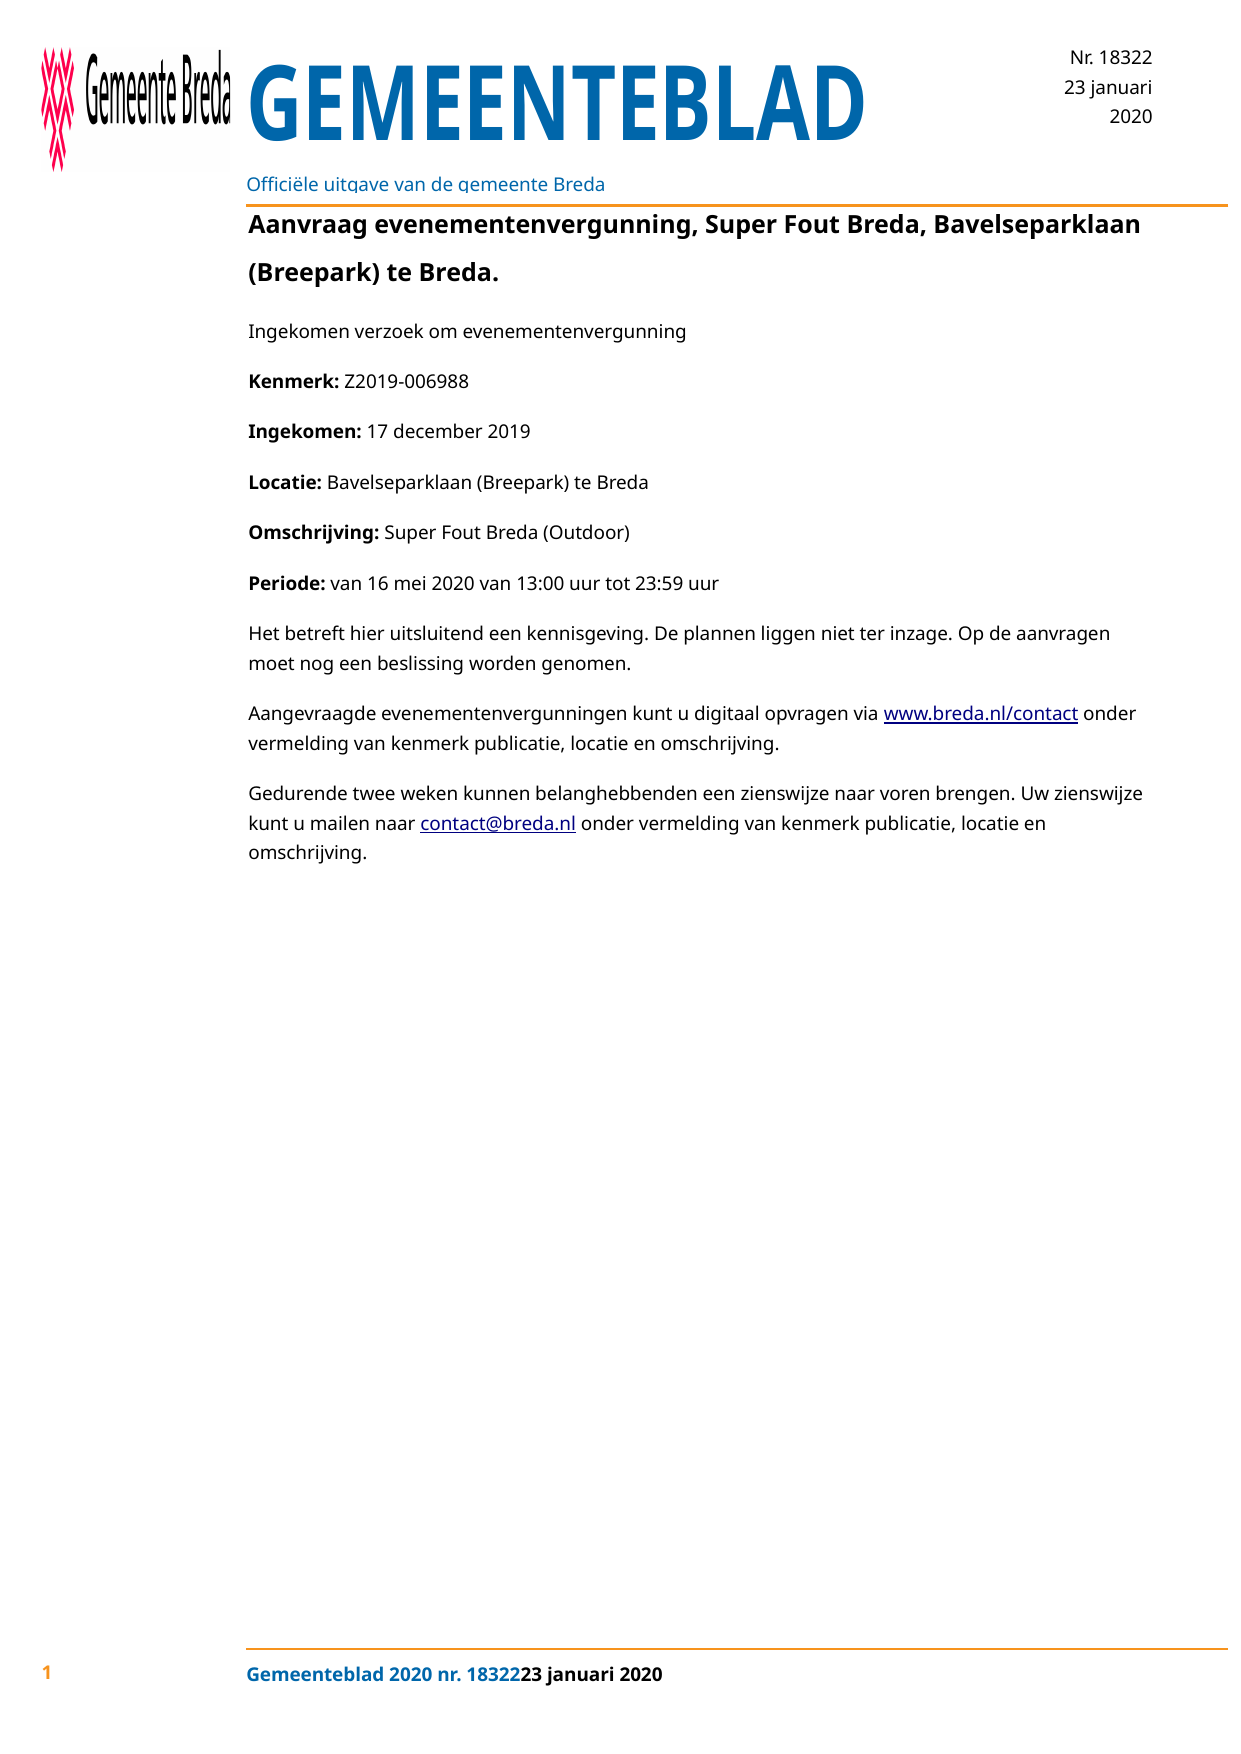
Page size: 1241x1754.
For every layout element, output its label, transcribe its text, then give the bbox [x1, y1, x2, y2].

text Het betreft hier uitsluitend een kennisgeving. De plannen liggen niet ter inzage. Op de aanvragen moet nog een beslissing worden genomen. [248, 620, 1152, 676]
text Aanvraag evenementenvergunning, Super Fout Breda, Bavelseparklaan (Breepark) te Breda. [248, 207, 1152, 288]
text Omschrijving: Super Fout Breda (Outdoor) [248, 519, 1152, 545]
picture [41, 47, 231, 172]
text Ingekomen verzoek om evenementenvergunning [248, 318, 1152, 344]
text Ingekomen: 17 december 2019 [248, 419, 1152, 444]
text Gedurende twee weken kunnen belanghebbenden een zienswijze naar voren brengen. Uw zienswijze kunt u mailen naar contact@breda.nl onder vermelding van kenmerk publicatie, locatie en omschrijving. [248, 780, 1152, 865]
text Locatie: Bavelseparklaan (Breepark) te Breda [248, 469, 1152, 495]
text Kenmerk: Z2019-006988 [248, 368, 1152, 394]
text Periode: van 16 mei 2020 van 13:00 uur tot 23:59 uur [248, 570, 1152, 596]
text Aangevraagde evenementenvergunningen kunt u digitaal opvragen via www.breda.nl/contact onder vermelding van kenmerk publicatie, locatie en omschrijving. [248, 700, 1152, 756]
